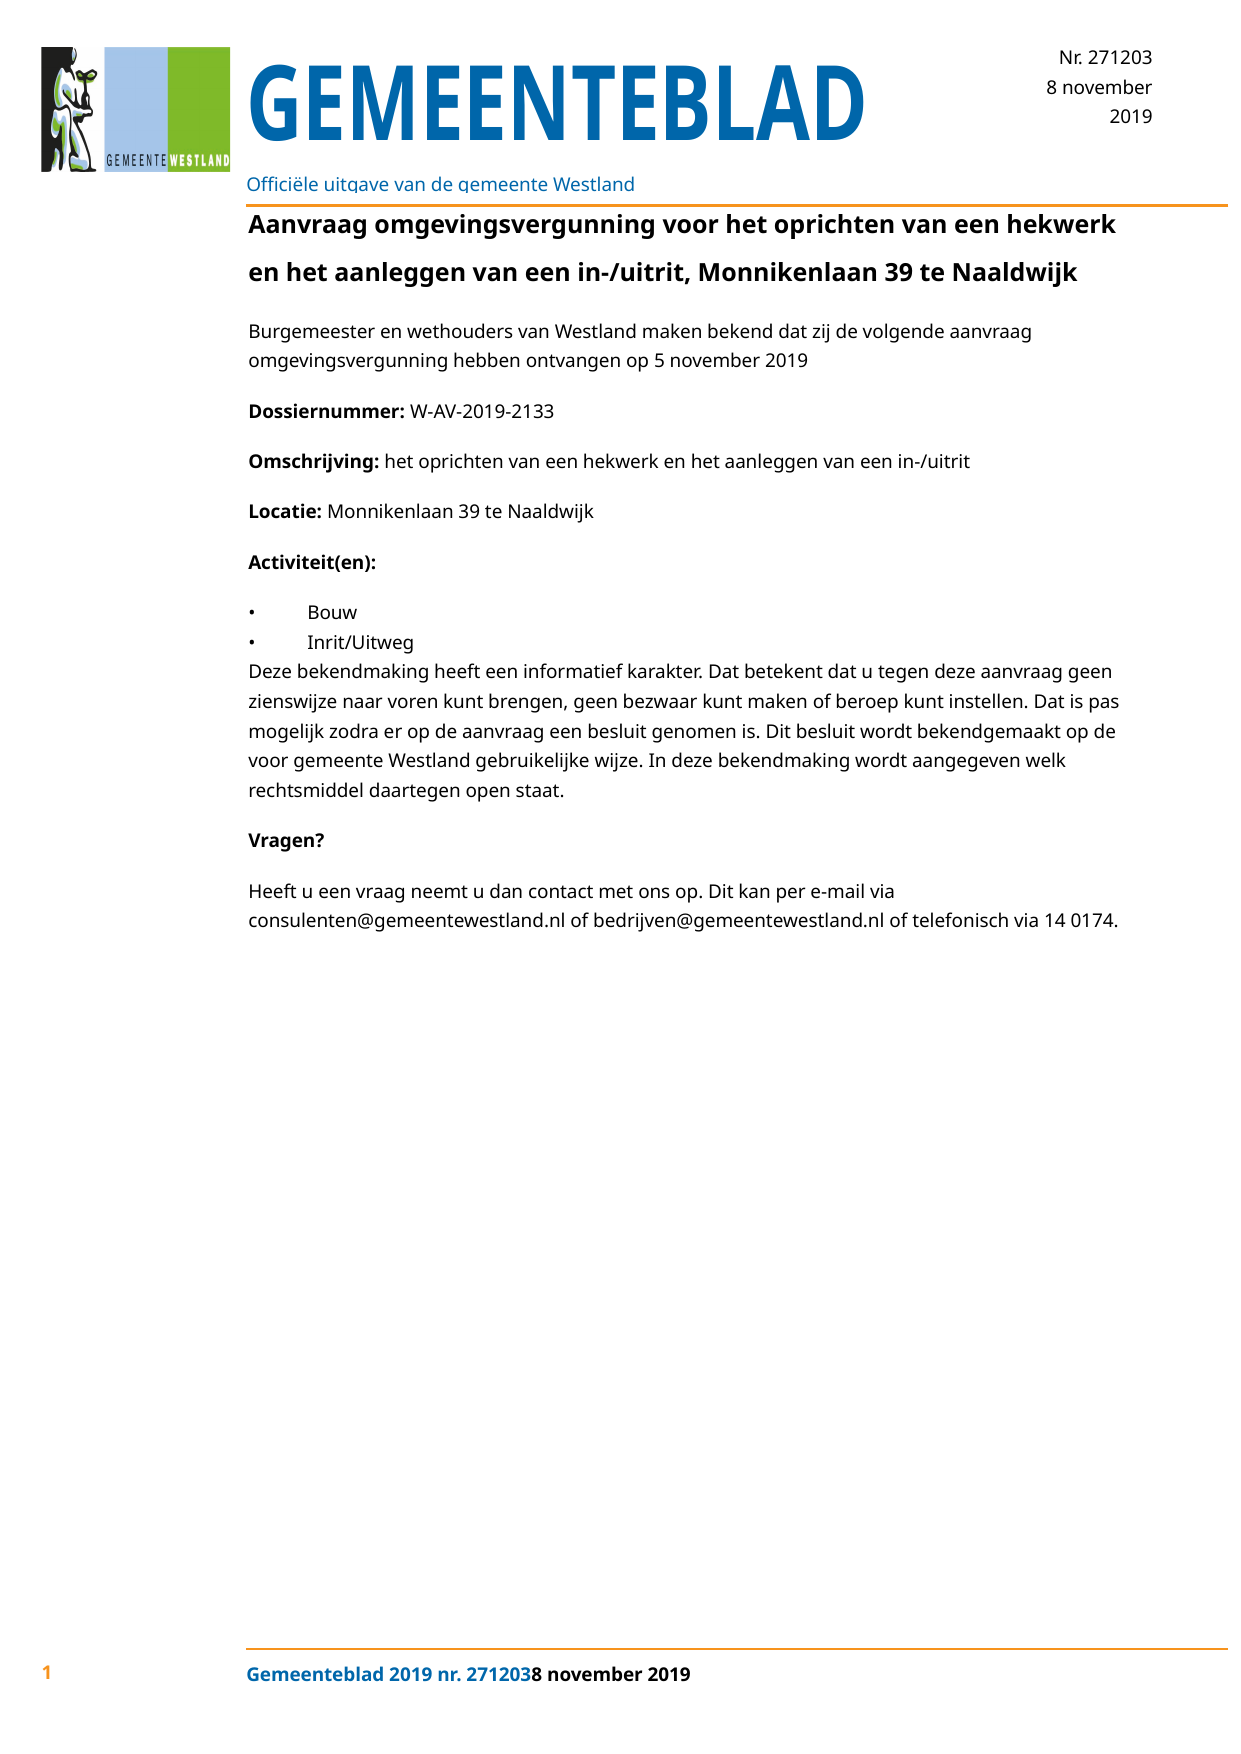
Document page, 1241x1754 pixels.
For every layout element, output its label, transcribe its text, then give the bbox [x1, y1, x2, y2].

text Vragen? [248, 827, 1152, 853]
picture [41, 47, 231, 172]
text Locatie: Monnikenlaan 39 te Naaldwijk [248, 499, 1152, 524]
text Dossiernummer: W-AV-2019-2133 [248, 398, 1152, 424]
text Heeft u een vraag neemt u dan contact met ons op. Dit kan per e-mail via consulenten@gemeentewestland.nl of bedrijven@gemeentewestland.nl of telefonisch via 14 0174. [248, 878, 1152, 933]
list Bouw [248, 599, 1152, 625]
text Omschrijving: het oprichten van een hekwerk en het aanleggen van een in-/uitrit [248, 448, 1152, 474]
list Inrit/Uitweg [248, 629, 1152, 655]
text Deze bekendmaking heeft een informatief karakter. Dat betekent dat u tegen deze aanvraag geen zienswijze naar voren kunt brengen, geen bezwaar kunt maken of beroep kunt instellen. Dat is pas mogelijk zodra er op de aanvraag een besluit genomen is. Dit besluit wordt bekendgemaakt op de voor gemeente Westland gebruikelijke wijze. In deze bekendmaking wordt aangegeven welk rechtsmiddel daartegen open staat. [248, 659, 1152, 803]
text Burgemeester en wethouders van Westland maken bekend dat zij de volgende aanvraag omgevingsvergunning hebben ontvangen op 5 november 2019 [248, 318, 1152, 373]
text Activiteit(en): [248, 549, 1152, 575]
text Aanvraag omgevingsvergunning voor het oprichten van een hekwerk en het aanleggen van een in-/uitrit, Monnikenlaan 39 te Naaldwijk [248, 207, 1152, 288]
